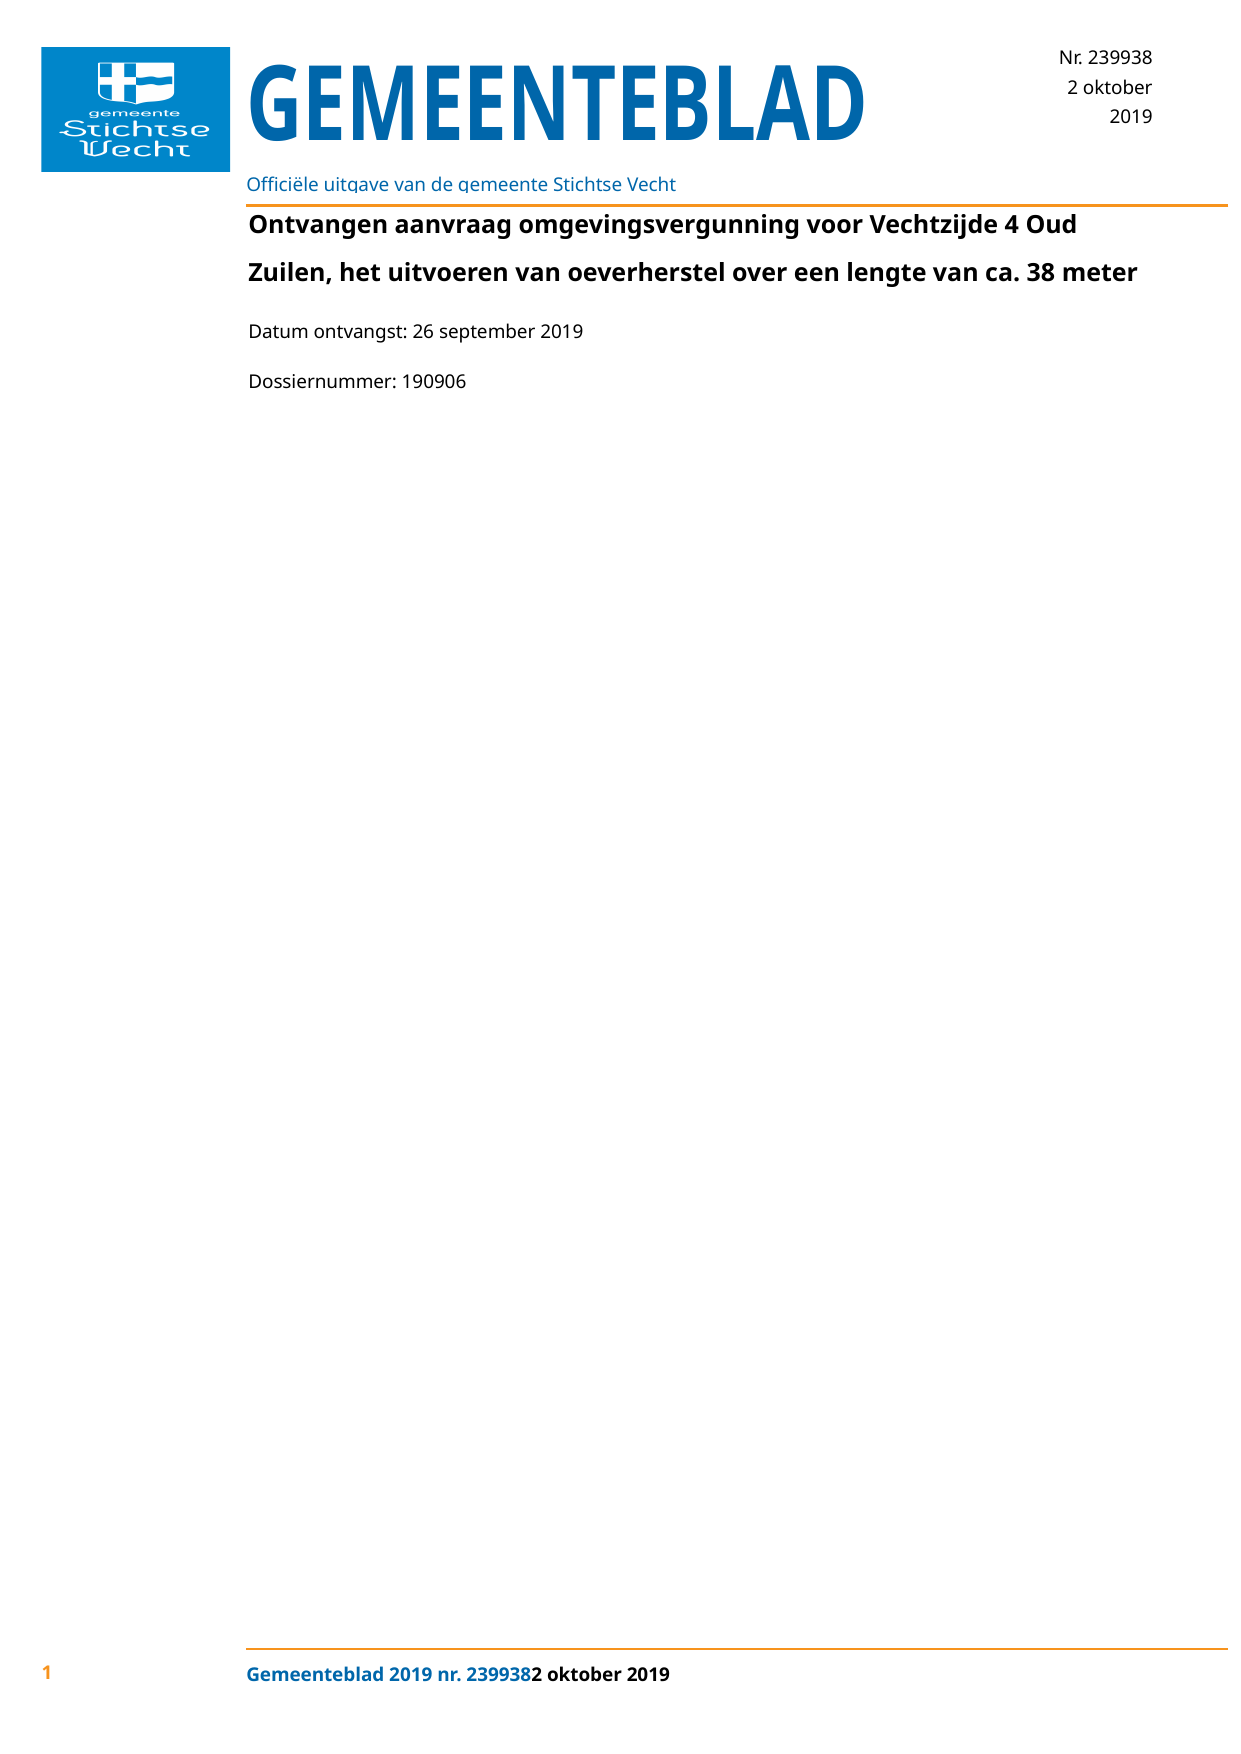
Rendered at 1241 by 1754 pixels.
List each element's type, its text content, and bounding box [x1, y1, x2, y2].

picture [99, 63, 135, 101]
text Ontvangen aanvraag omgevingsvergunning voor Vechtzijde 4 Oud Zuilen, het uitvoeren van oeverherstel over een lengte van ca. 38 meter [248, 207, 1152, 288]
text Dossiernummer: 190906 [248, 368, 1152, 394]
picture [137, 63, 174, 103]
text Datum ontvangst: 26 september 2019 [248, 318, 1152, 344]
